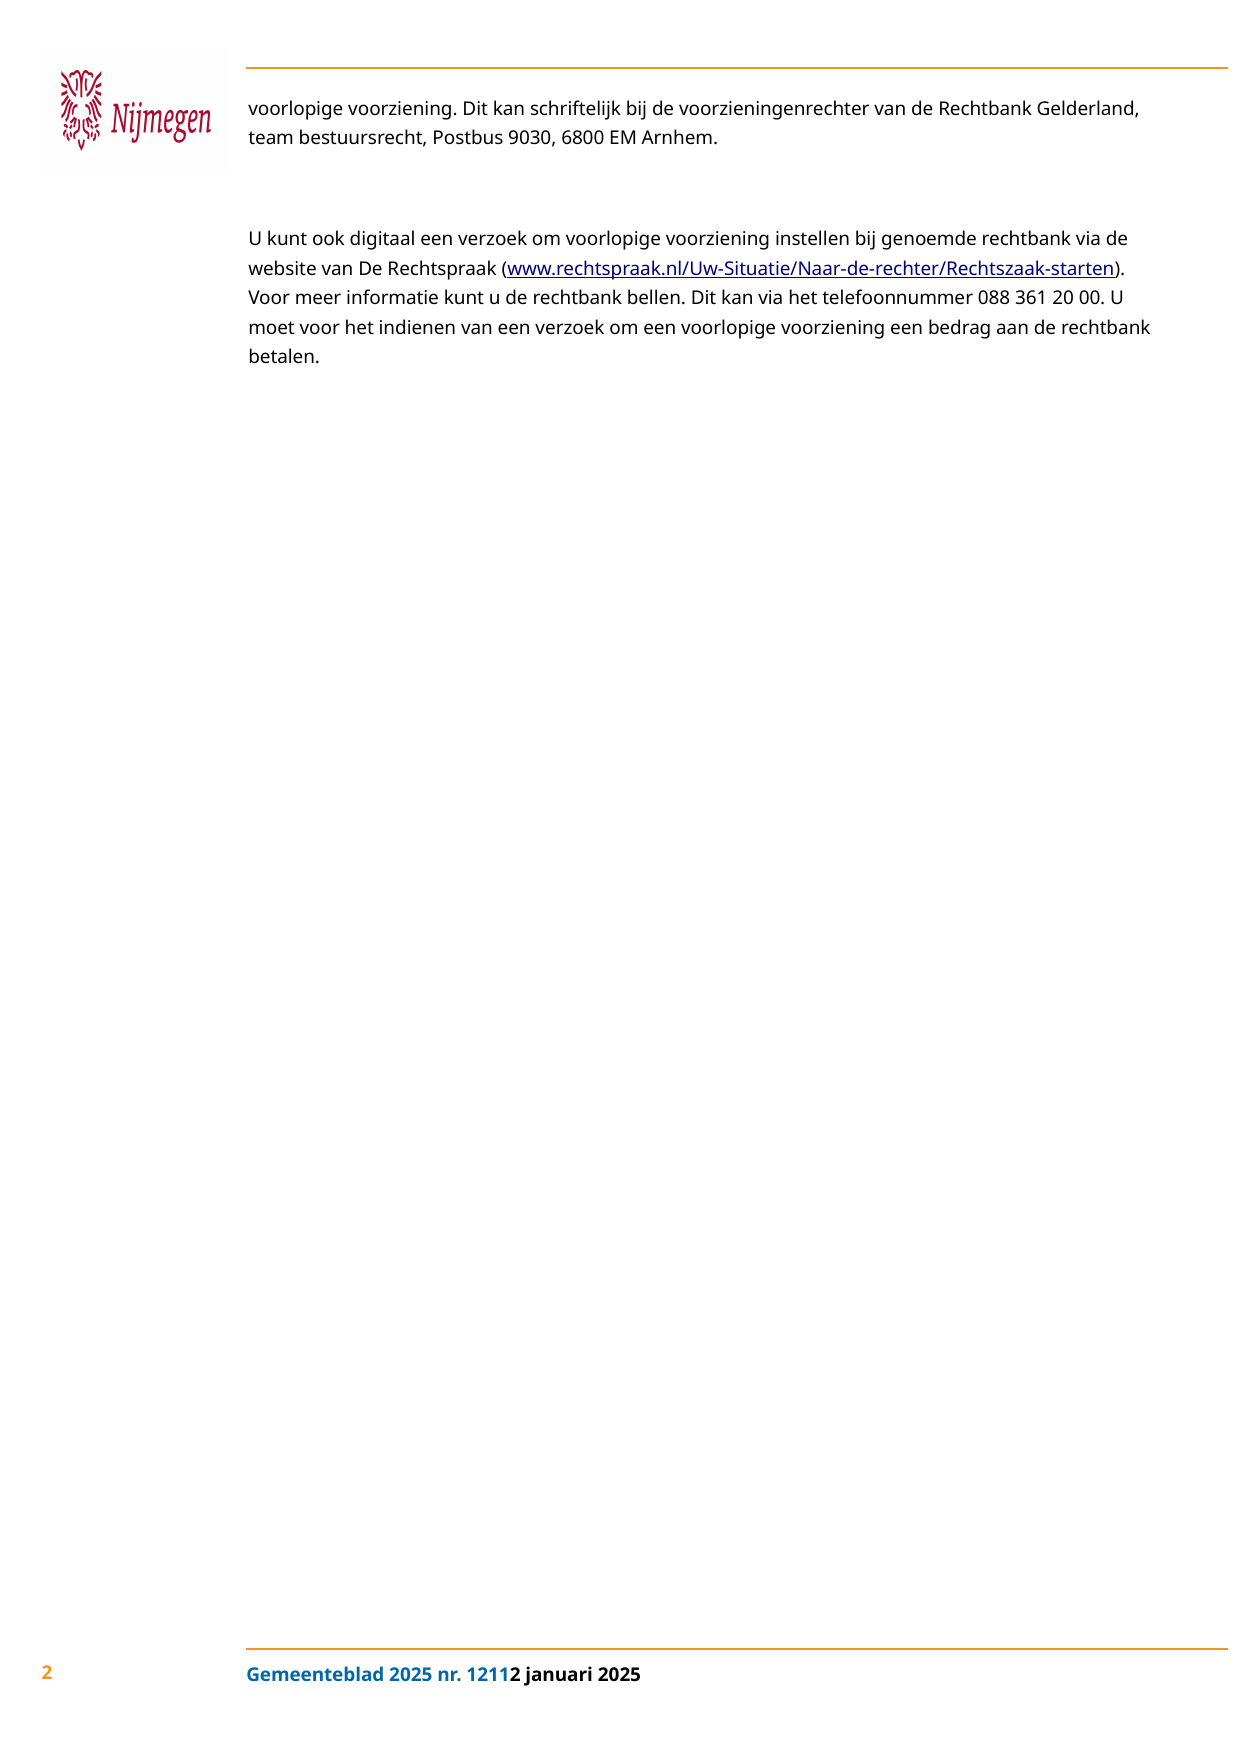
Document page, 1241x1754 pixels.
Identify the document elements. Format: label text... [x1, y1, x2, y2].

text voorlopige voorziening. Dit kan schriftelijk bij de voorzieningenrechter van de Rechtbank Gelderland, team bestuursrecht, Postbus 9030, 6800 EM Arnhem. [248, 95, 1152, 150]
text U kunt ook digitaal een verzoek om voorlopige voorziening instellen bij genoemde rechtbank via de website van De Rechtspraak (www.rechtspraak.nl/Uw-Situatie/Naar-de-rechter/Rechtszaak-starten). Voor meer informatie kunt u de rechtbank bellen. Dit kan via het telefoonnummer 088 361 20 00. U moet voor het indienen van een verzoek om een voorlopige voorziening een bedrag aan de rechtbank betalen. [248, 225, 1152, 369]
picture [41, 47, 231, 172]
